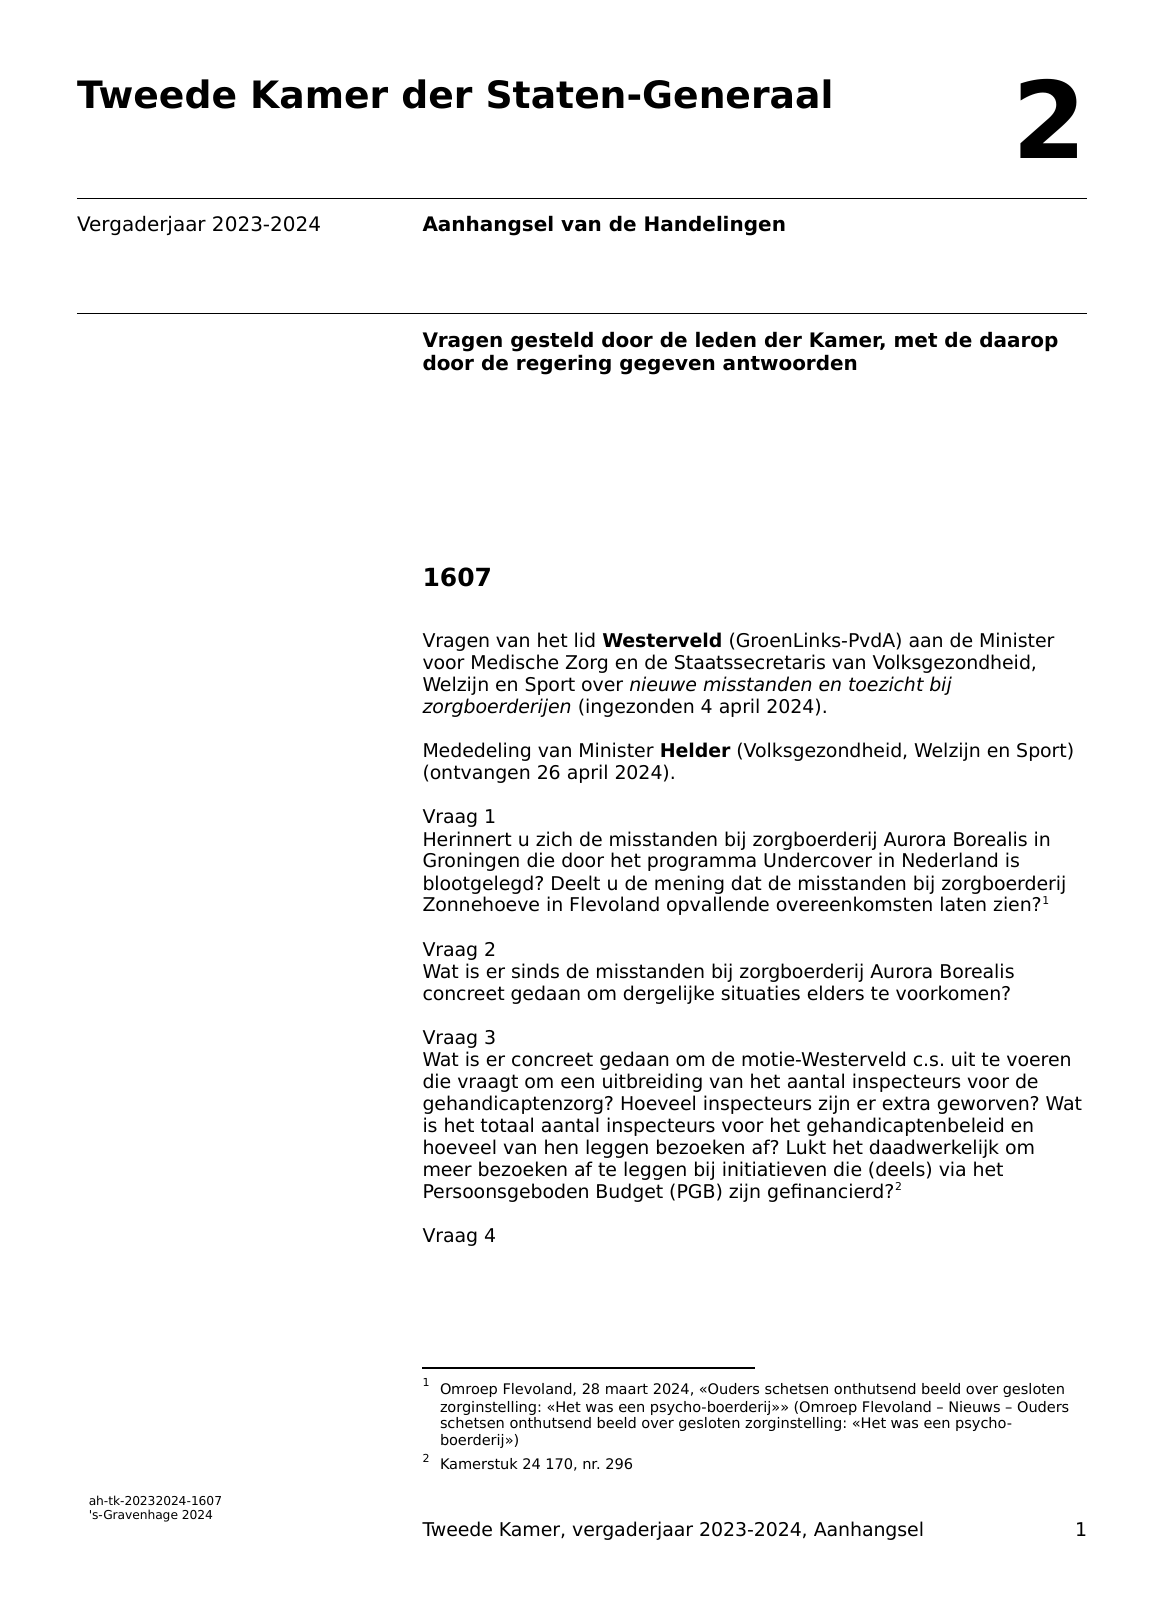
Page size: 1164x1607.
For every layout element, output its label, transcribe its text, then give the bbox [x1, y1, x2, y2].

table_cell Vragen gesteld door de leden der Kamer, met de daarop door de regering gegeven antwoorden [422, 314, 1087, 375]
table_header 2 [886, 59, 1087, 198]
text 1607 [422, 563, 1087, 592]
text Vraag 2 [422, 938, 1087, 961]
text Vraag 4 [422, 1225, 1087, 1247]
text Mededeling van Minister Helder (Volksgezondheid, Welzijn en Sport) (ontvangen 26 april 2024). [422, 740, 1087, 784]
text Vragen van het lid Westerveld (GroenLinks-PvdA) aan de Minister voor Medische Zorg en de Staatssecretaris van Volksgezondheid, Welzijn en Sport over nieuwe misstanden en toezicht bij zorgboerderijen (ingezonden 4 april 2024). [422, 630, 1087, 718]
text Kamerstuk 24 170, nr. 296 [422, 1452, 1087, 1474]
text Vraag 3 [422, 1027, 1087, 1049]
text Wat is er concreet gedaan om de motie-Westerveld c.s. uit te voeren die vraagt om een uitbreiding van het aantal inspecteurs voor de gehandicaptenzorg? Hoeveel inspecteurs zijn er extra geworven? Wat is het totaal aantal inspecteurs voor het gehandicaptenbeleid en hoeveel van hen leggen bezoeken af? Lukt het daadwerkelijk om meer bezoeken af te leggen bij initiatieven die (deels) via het Persoonsgeboden Budget (PGB) zijn gefinancierd? [422, 1049, 1087, 1202]
text Wat is er sinds de misstanden bij zorgboerderij Aurora Borealis concreet gedaan om dergelijke situaties elders te voorkomen? [422, 961, 1087, 1004]
table_cell Vergaderjaar 2023-2024 [77, 199, 422, 313]
table_cell Aanhangsel van de Handelingen [422, 199, 1087, 313]
text ah-tk-20232024-1607 [88, 1494, 323, 1508]
text 's-Gravenhage 2024 [88, 1508, 323, 1522]
text Omroep Flevoland, 28 maart 2024, «Ouders schetsen onthutsend beeld over gesloten zorginstelling: «Het was een psycho-boerderij»» (Omroep Flevoland – Nieuws – Ouders schetsen onthutsend beeld over gesloten zorginstelling: «Het was een psycho-boerderij») [422, 1377, 1087, 1449]
table_cell [77, 314, 422, 375]
table_header Tweede Kamer der Staten-Generaal [77, 59, 886, 198]
text Vraag 1 [422, 806, 1087, 828]
text Herinnert u zich de misstanden bij zorgboerderij Aurora Borealis in Groningen die door het programma Undercover in Nederland is blootgelegd? Deelt u de mening dat de misstanden bij zorgboerderij Zonnehoeve in Flevoland opvallende overeenkomsten laten zien? [422, 828, 1087, 916]
